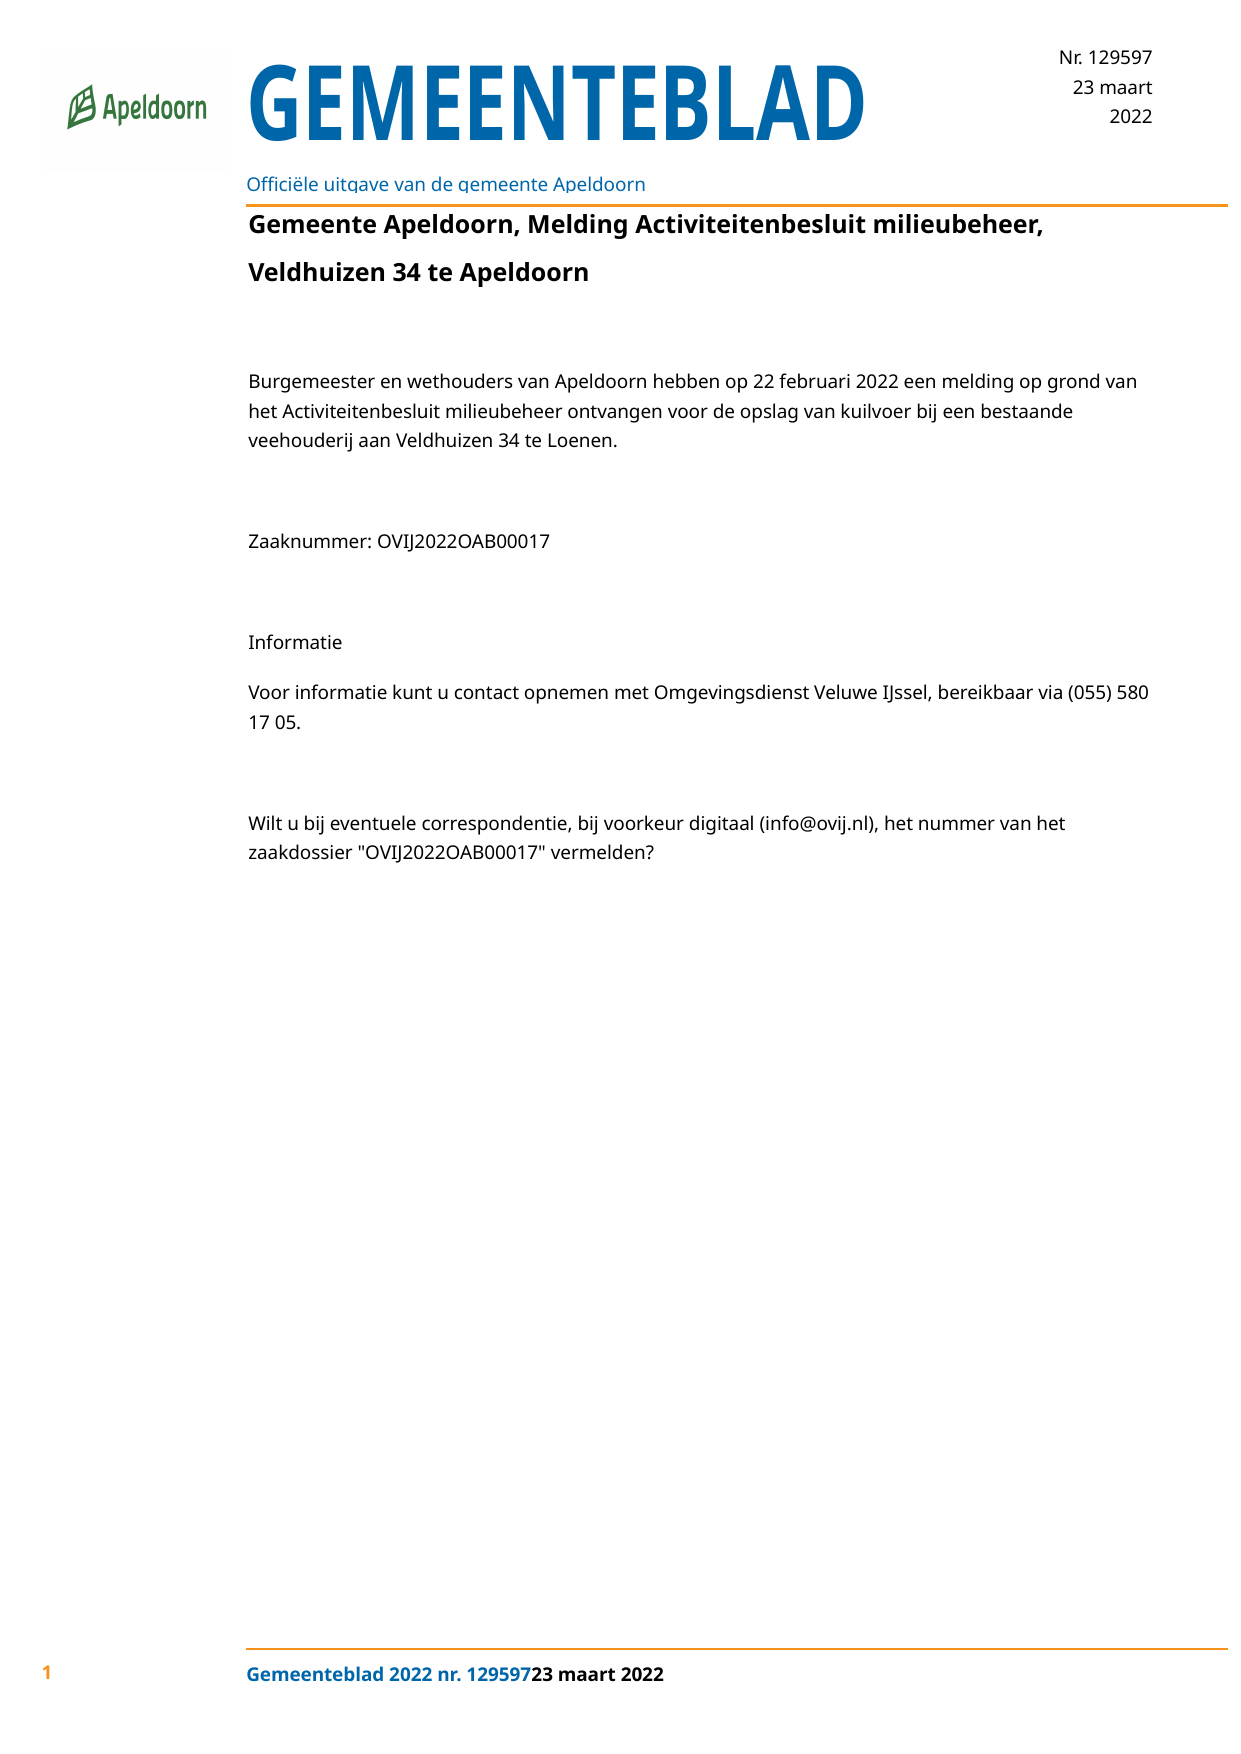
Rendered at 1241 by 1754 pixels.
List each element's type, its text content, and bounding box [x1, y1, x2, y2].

text Voor informatie kunt u contact opnemen met Omgevingsdienst Veluwe IJssel, bereikbaar via (055) 580 17 05. [248, 679, 1152, 735]
picture [41, 47, 231, 172]
text Informatie [248, 629, 1152, 655]
text Zaaknummer: OVIJ2022OAB00017 [248, 528, 1152, 554]
text Wilt u bij eventuele correspondentie, bij voorkeur digitaal (info@ovij.nl), het nummer van het zaakdossier "OVIJ2022OAB00017" vermelden? [248, 810, 1152, 865]
text Burgemeester en wethouders van Apeldoorn hebben op 22 februari 2022 een melding op grond van het Activiteitenbesluit milieubeheer ontvangen voor de opslag van kuilvoer bij een bestaande veehouderij aan Veldhuizen 34 te Loenen. [248, 368, 1152, 453]
text Gemeente Apeldoorn, Melding Activiteitenbesluit milieubeheer, Veldhuizen 34 te Apeldoorn [248, 207, 1152, 288]
